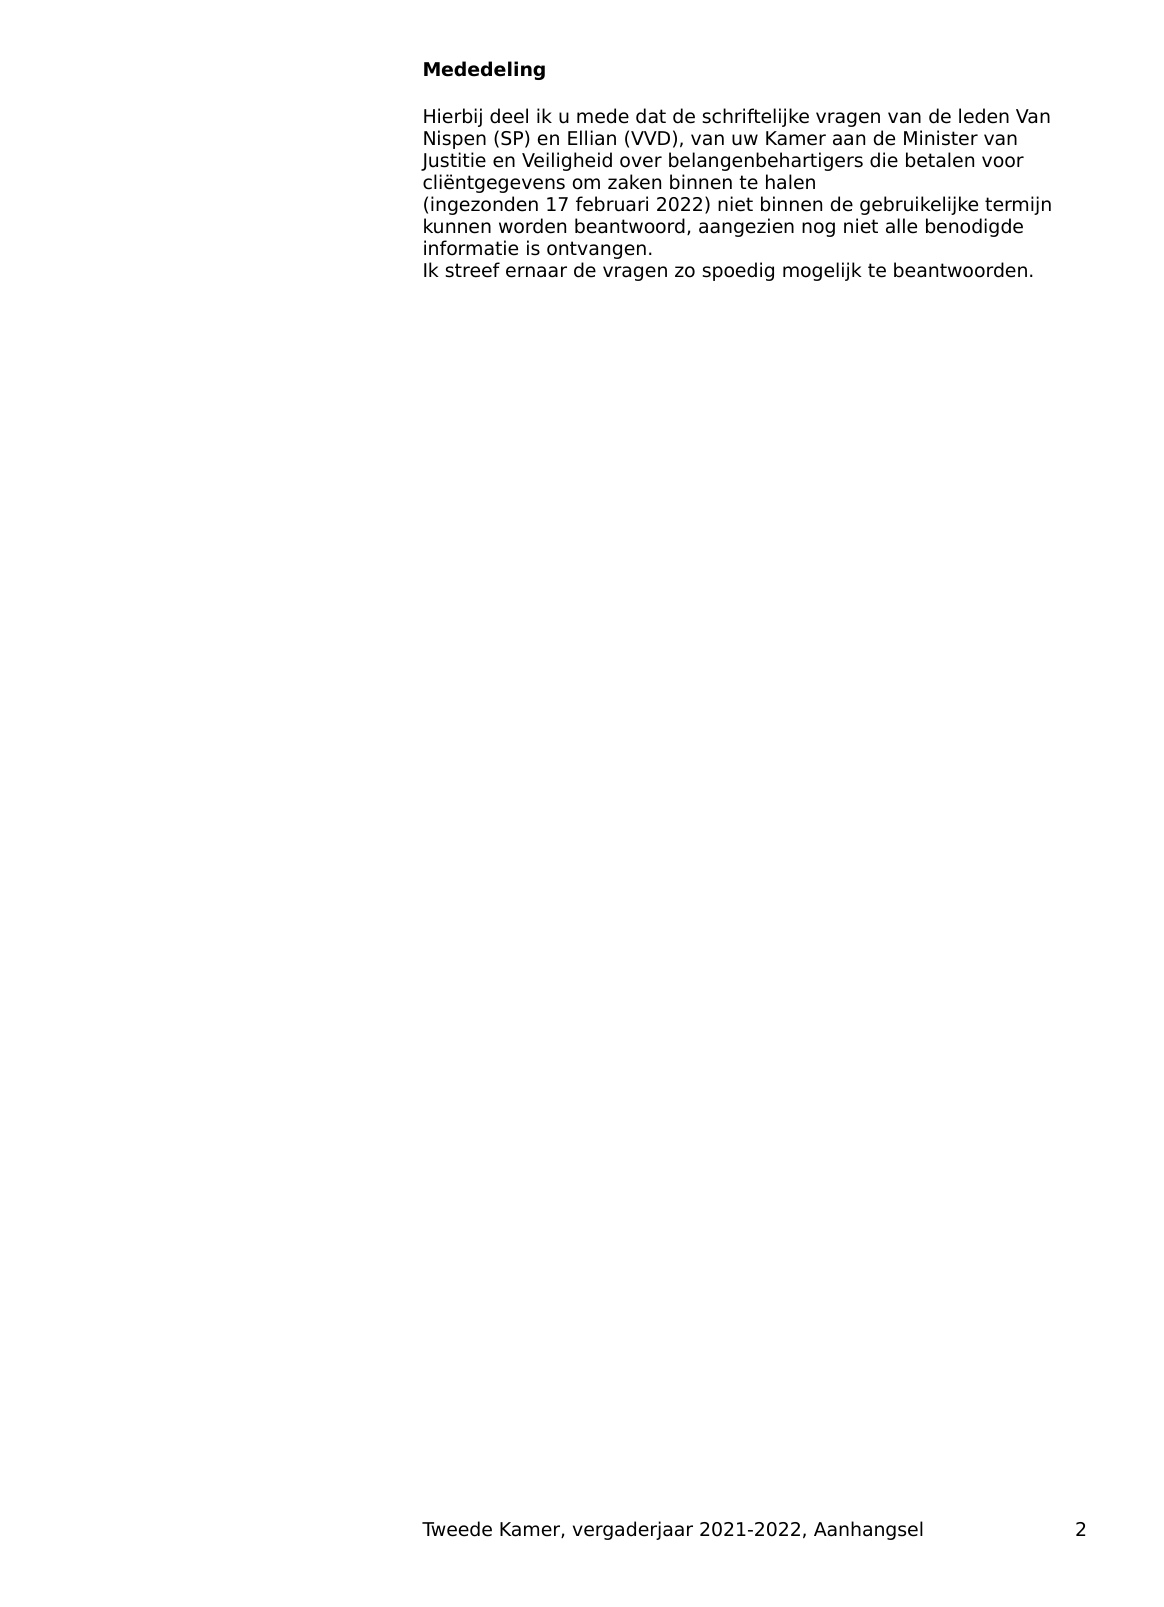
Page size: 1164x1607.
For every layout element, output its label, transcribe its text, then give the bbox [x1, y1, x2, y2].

text Hierbij deel ik u mede dat de schriftelijke vragen van de leden Van Nispen (SP) en Ellian (VVD), van uw Kamer aan de Minister van Justitie en Veiligheid over belangenbehartigers die betalen voor cliëntgegevens om zaken binnen te halen [422, 106, 1087, 194]
text (ingezonden 17 februari 2022) niet binnen de gebruikelijke termijn kunnen worden beantwoord, aangezien nog niet alle benodigde informatie is ontvangen. [422, 194, 1087, 260]
text Ik streef ernaar de vragen zo spoedig mogelijk te beantwoorden. [422, 260, 1087, 282]
subtitle Mededeling [422, 59, 1087, 81]
